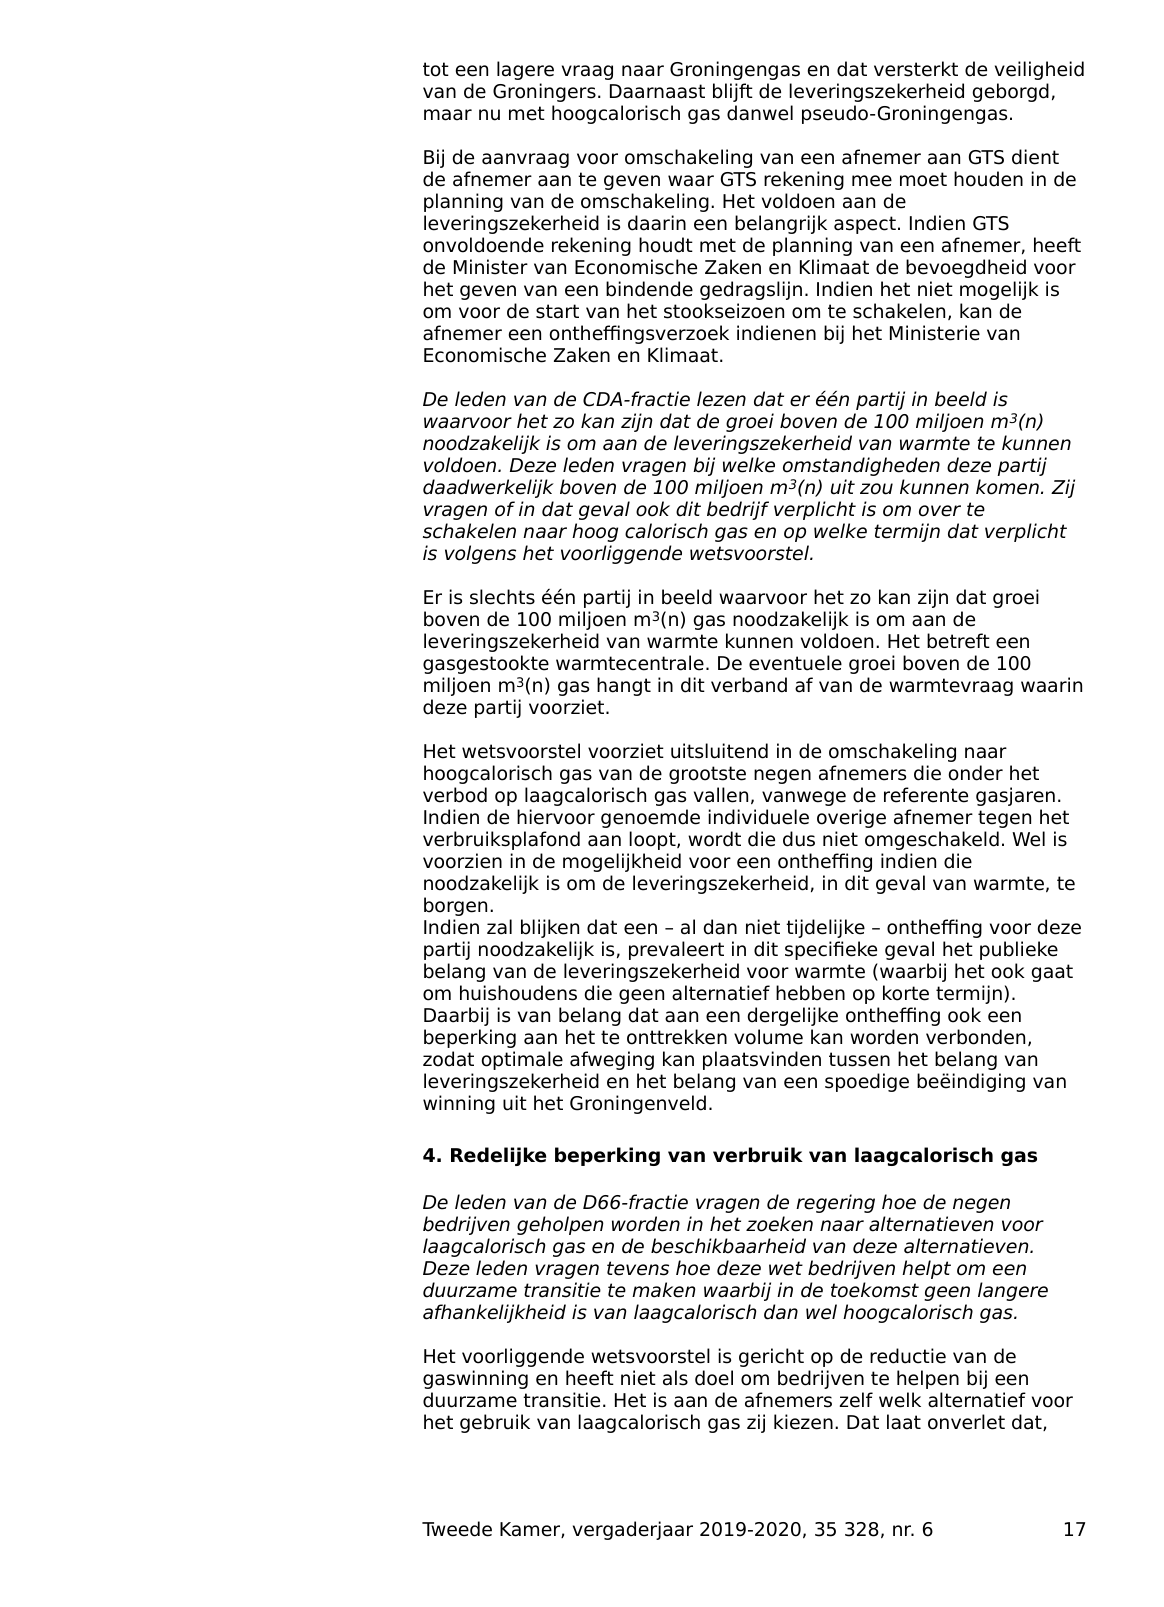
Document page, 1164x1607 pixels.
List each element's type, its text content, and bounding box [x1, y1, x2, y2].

text Het wetsvoorstel voorziet uitsluitend in de omschakeling naar hoogcalorisch gas van de grootste negen afnemers die onder het verbod op laagcalorisch gas vallen, vanwege de referente gasjaren. Indien de hiervoor genoemde individuele overige afnemer tegen het verbruiksplafond aan loopt, wordt die dus niet omgeschakeld. Wel is voorzien in de mogelijkheid voor een ontheffing indien die noodzakelijk is om de leveringszekerheid, in dit geval van warmte, te borgen. [422, 741, 1087, 917]
text De leden van de D66-fractie vragen de regering hoe de negen bedrijven geholpen worden in het zoeken naar alternatieven voor laagcalorisch gas en de beschikbaarheid van deze alternatieven. Deze leden vragen tevens hoe deze wet bedrijven helpt om een duurzame transitie te maken waarbij in de toekomst geen langere afhankelijkheid is van laagcalorisch dan wel hoogcalorisch gas. [422, 1192, 1087, 1324]
text Indien zal blijken dat een – al dan niet tijdelijke – ontheffing voor deze partij noodzakelijk is, prevaleert in dit specifieke geval het publieke belang van de leveringszekerheid voor warmte (waarbij het ook gaat om huishoudens die geen alternatief hebben op korte termijn). Daarbij is van belang dat aan een dergelijke ontheffing ook een beperking aan het te onttrekken volume kan worden verbonden, zodat optimale afweging kan plaatsvinden tussen het belang van leveringszekerheid en het belang van een spoedige beëindiging van winning uit het Groningenveld. [422, 917, 1087, 1115]
text Er is slechts één partij in beeld waarvoor het zo kan zijn dat groei boven de 100 miljoen m3(n) gas noodzakelijk is om aan de leveringszekerheid van warmte kunnen voldoen. Het betreft een gasgestookte warmtecentrale. De eventuele groei boven de 100 miljoen m3(n) gas hangt in dit verband af van de warmtevraag waarin deze partij voorziet. [422, 587, 1087, 719]
text De leden van de CDA-fractie lezen dat er één partij in beeld is waarvoor het zo kan zijn dat de groei boven de 100 miljoen m3(n) noodzakelijk is om aan de leveringszekerheid van warmte te kunnen voldoen. Deze leden vragen bij welke omstandigheden deze partij daadwerkelijk boven de 100 miljoen m3(n) uit zou kunnen komen. Zij vragen of in dat geval ook dit bedrijf verplicht is om over te schakelen naar hoog calorisch gas en op welke termijn dat verplicht is volgens het voorliggende wetsvoorstel. [422, 389, 1087, 565]
subtitle 4. Redelijke beperking van verbruik van laagcalorisch gas [422, 1145, 1087, 1167]
text Het voorliggende wetsvoorstel is gericht op de reductie van de gaswinning en heeft niet als doel om bedrijven te helpen bij een duurzame transitie. Het is aan de afnemers zelf welk alternatief voor het gebruik van laagcalorisch gas zij kiezen. Dat laat onverlet dat, [422, 1346, 1087, 1434]
text tot een lagere vraag naar Groningengas en dat versterkt de veiligheid van de Groningers. Daarnaast blijft de leveringszekerheid geborgd, maar nu met hoogcalorisch gas danwel pseudo-Groningengas. [422, 59, 1087, 125]
text Bij de aanvraag voor omschakeling van een afnemer aan GTS dient de afnemer aan te geven waar GTS rekening mee moet houden in de planning van de omschakeling. Het voldoen aan de leveringszekerheid is daarin een belangrijk aspect. Indien GTS onvoldoende rekening houdt met de planning van een afnemer, heeft de Minister van Economische Zaken en Klimaat de bevoegdheid voor het geven van een bindende gedragslijn. Indien het niet mogelijk is om voor de start van het stookseizoen om te schakelen, kan de afnemer een ontheffingsverzoek indienen bij het Ministerie van Economische Zaken en Klimaat. [422, 147, 1087, 367]
